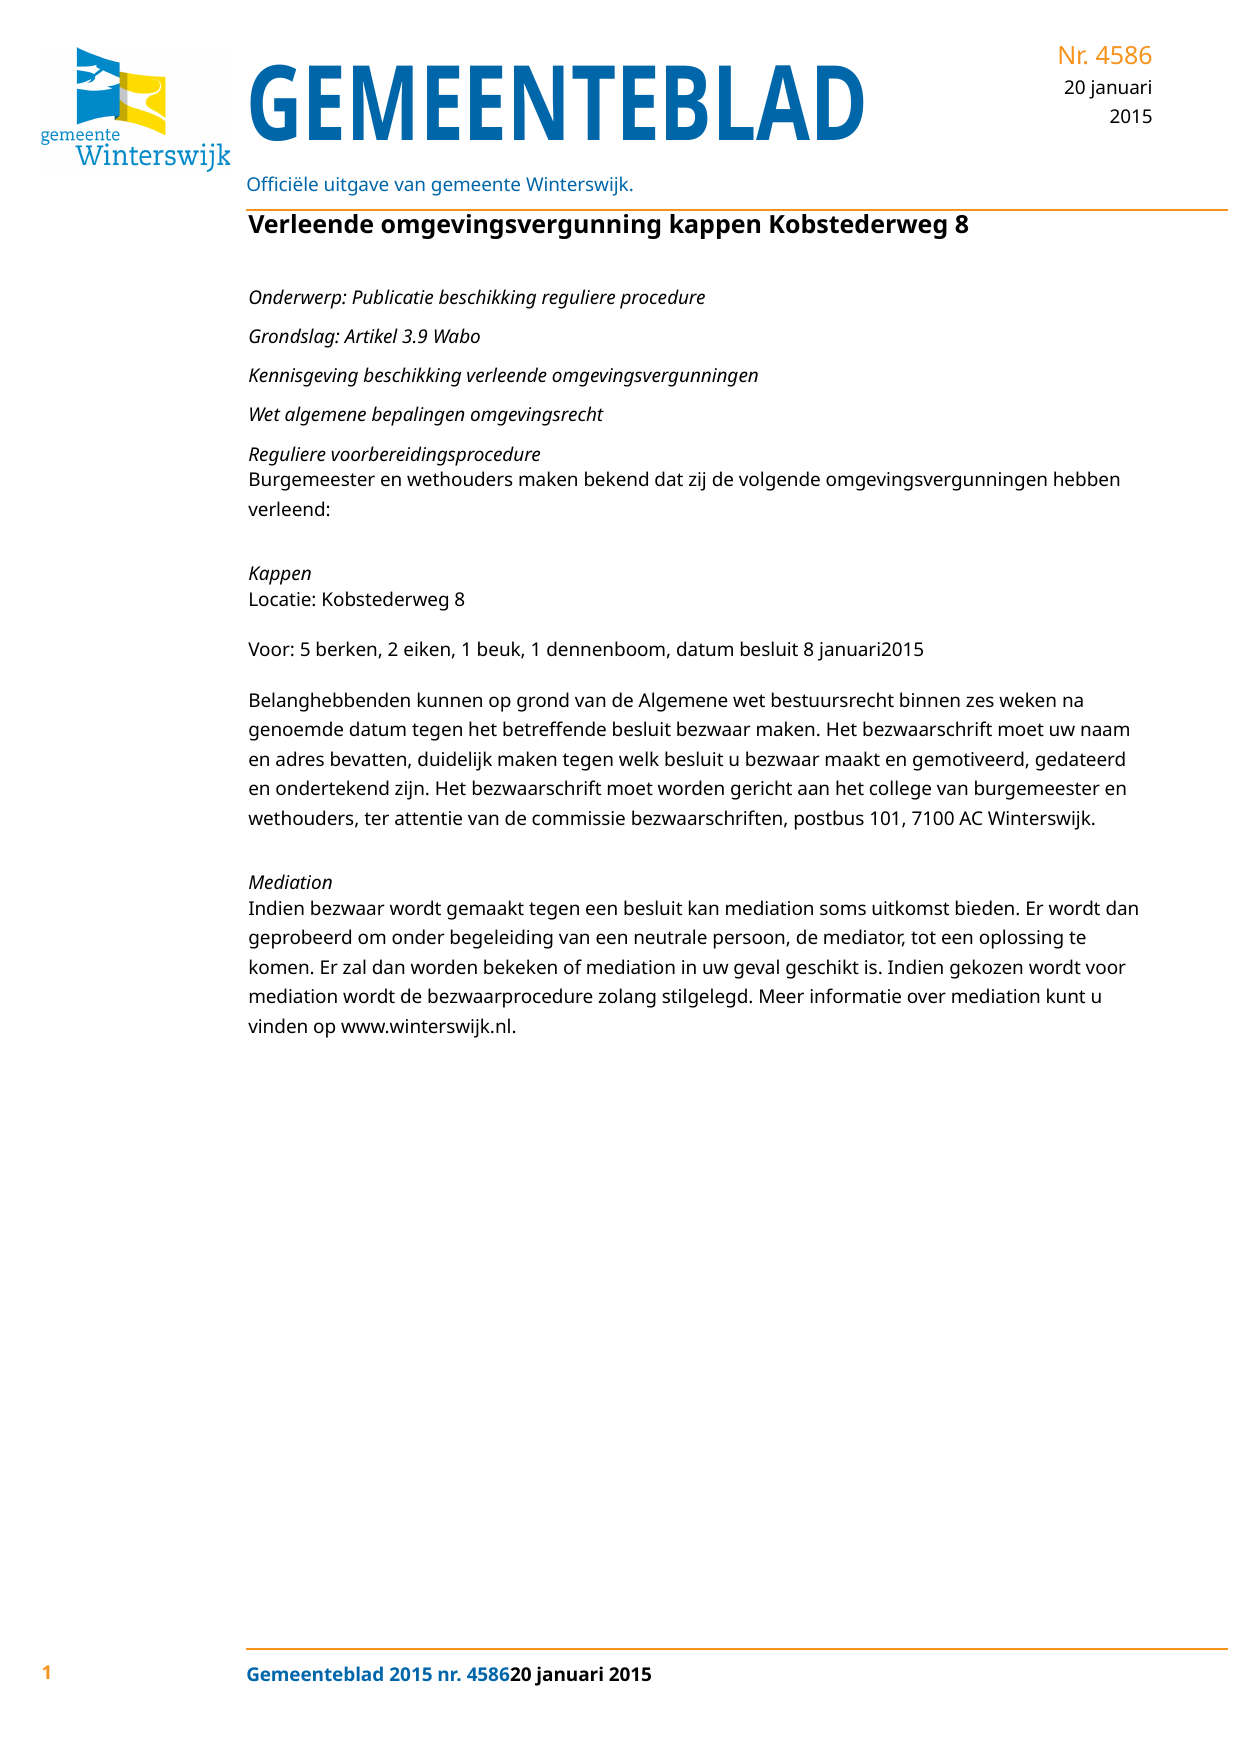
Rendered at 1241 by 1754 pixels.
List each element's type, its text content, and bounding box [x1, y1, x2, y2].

text Mediation [248, 869, 1152, 895]
text Burgemeester en wethouders maken bekend dat zij de volgende omgevingsvergunningen hebben verleend: [248, 467, 1152, 522]
text Belanghebbenden kunnen op grond van de Algemene wet bestuursrecht binnen zes weken na genoemde datum tegen het betreffende besluit bezwaar maken. Het bezwaarschrift moet uw naam en adres bevatten, duidelijk maken tegen welk besluit u bezwaar maakt en gemotiveerd, gedateerd en ondertekend zijn. Het bezwaarschrift moet worden gericht aan het college van burgemeester en wethouders, ter attentie van de commissie bezwaarschriften, postbus 101, 7100 AC Winterswijk. [248, 687, 1152, 831]
text Kennisgeving beschikking verleende omgevingsvergunningen [248, 362, 1152, 388]
picture [41, 47, 231, 172]
text Onderwerp: Publicatie beschikking reguliere procedure [248, 284, 1152, 309]
text Indien bezwaar wordt gemaakt tegen een besluit kan mediation soms uitkomst bieden. Er wordt dan geprobeerd om onder begeleiding van een neutrale persoon, de mediator, tot een oplossing te komen. Er zal dan worden bekeken of mediation in uw geval geschikt is. Indien gekozen wordt voor mediation wordt de bezwaarprocedure zolang stilgelegd. Meer informatie over mediation kunt u vinden op www.winterswijk.nl. [248, 895, 1152, 1039]
text Verleende omgevingsvergunning kappen Kobstederweg 8 [248, 211, 1152, 241]
picture [225, 153, 231, 162]
text Voor: 5 berken, 2 eiken, 1 beuk, 1 dennenboom, datum besluit 8 januari2015 [248, 636, 1152, 662]
text Kappen [248, 560, 1152, 586]
text Locatie: Kobstederweg 8 [248, 586, 1152, 612]
text Wet algemene bepalingen omgevingsrecht [248, 402, 1152, 427]
text Reguliere voorbereidingsprocedure [248, 441, 1152, 467]
text Grondslag: Artikel 3.9 Wabo [248, 323, 1152, 349]
